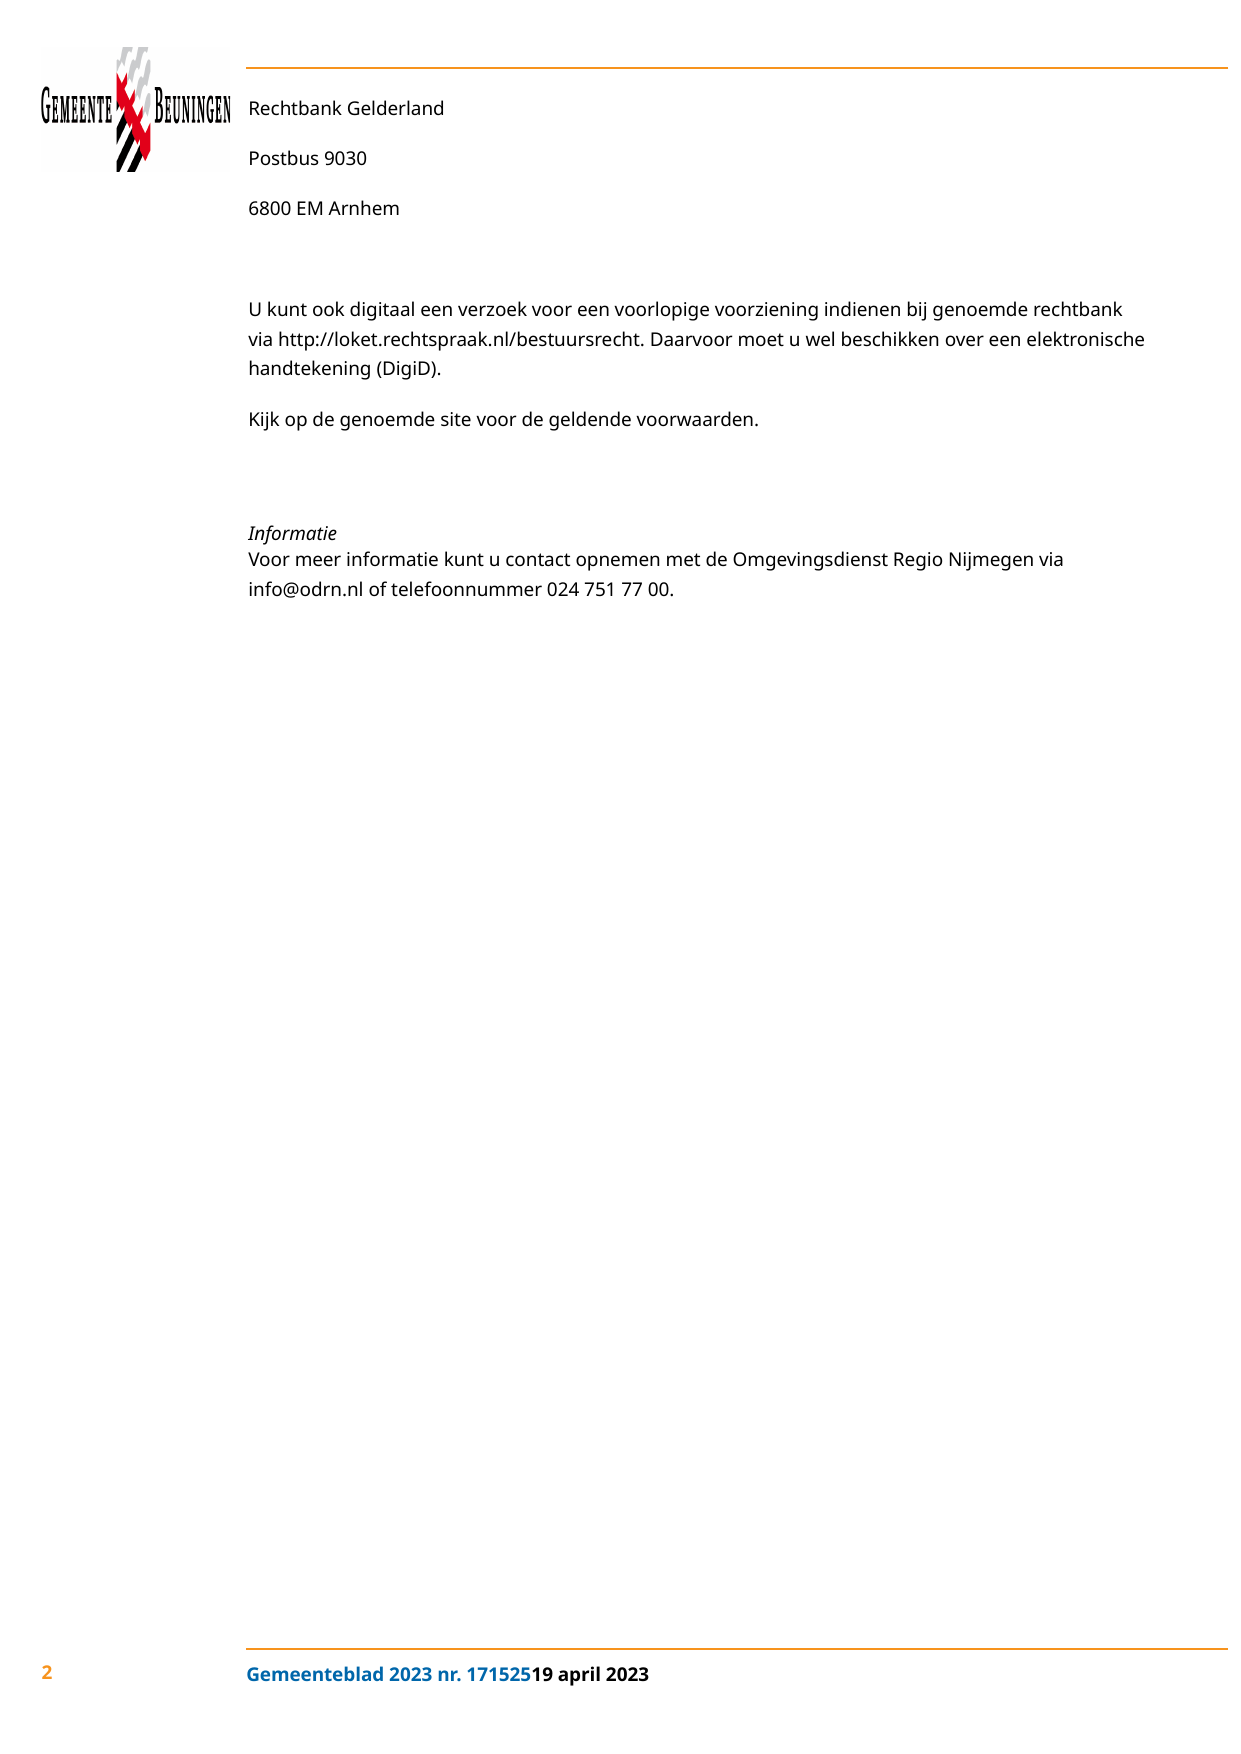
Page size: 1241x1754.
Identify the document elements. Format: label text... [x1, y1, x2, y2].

text Rechtbank Gelderland [248, 95, 1152, 121]
text Voor meer informatie kunt u contact opnemen met de Omgevingsdienst Regio Nijmegen via info@odrn.nl of telefoonnummer 024 751 77 00. [248, 546, 1152, 601]
picture [41, 47, 231, 172]
text Kijk op de genoemde site voor de geldende voorwaarden. [248, 406, 1152, 432]
text 6800 EM Arnhem [248, 196, 1152, 221]
text U kunt ook digitaal een verzoek voor een voorlopige voorziening indienen bij genoemde rechtbank via http://loket.rechtspraak.nl/bestuursrecht. Daarvoor moet u wel beschikken over een elektronische handtekening (DigiD). [248, 296, 1152, 381]
text Postbus 9030 [248, 145, 1152, 171]
text Informatie [248, 520, 1152, 546]
